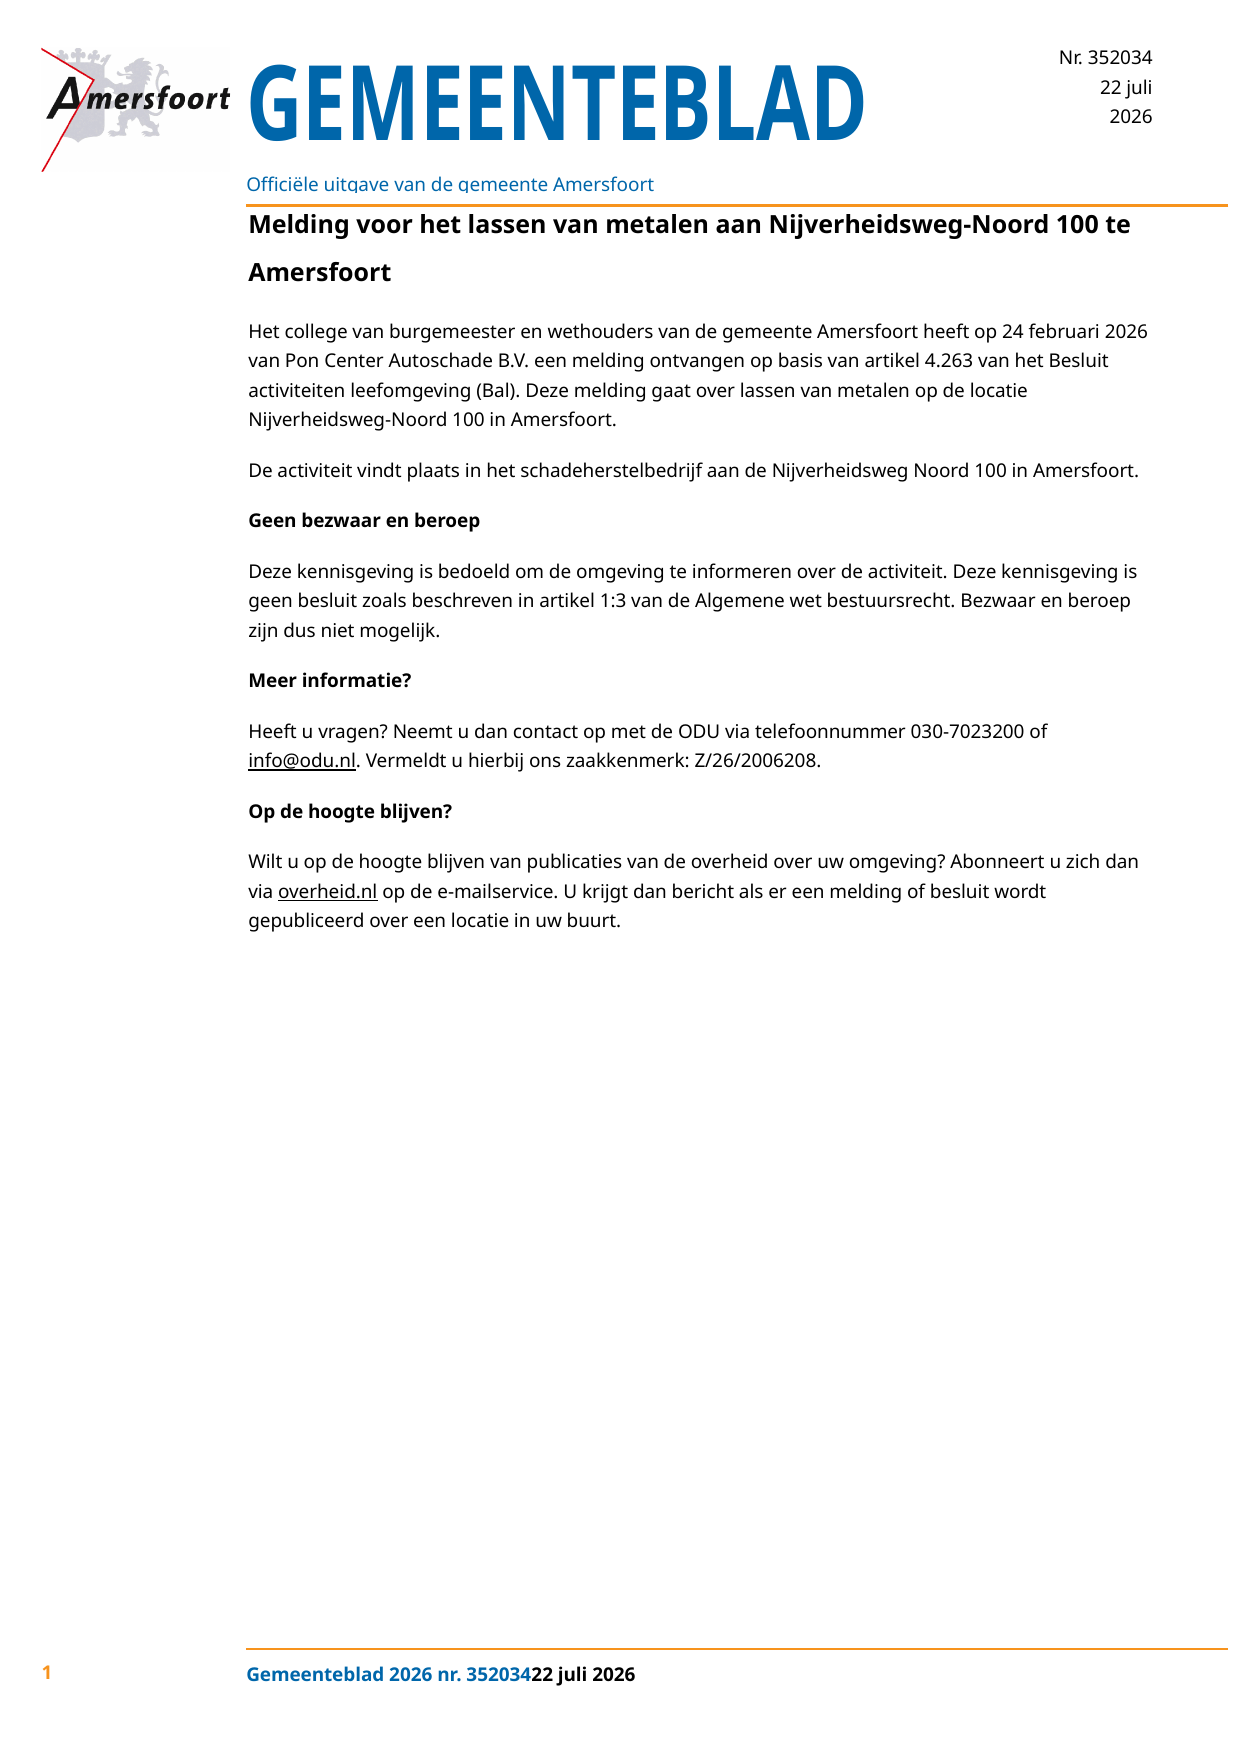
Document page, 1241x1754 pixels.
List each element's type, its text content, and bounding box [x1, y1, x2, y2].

text Wilt u op de hoogte blijven van publicaties van de overheid over uw omgeving? Abonneert u zich dan via overheid.nl op de e-mailservice. U krijgt dan bericht als er een melding of besluit wordt gepubliceerd over een locatie in uw buurt. [248, 848, 1152, 933]
text Melding voor het lassen van metalen aan Nijverheidsweg-Noord 100 te Amersfoort [248, 207, 1152, 288]
text Heeft u vragen? Neemt u dan contact op met de ODU via telefoonnummer 030-7023200 of info@odu.nl. Vermeldt u hierbij ons zaakkenmerk: Z/26/2006208. [248, 718, 1152, 773]
text De activiteit vindt plaats in het schadeherstelbedrijf aan de Nijverheidsweg Noord 100 in Amersfoort. [248, 457, 1152, 483]
text Op de hoogte blijven? [248, 798, 1152, 824]
picture [41, 47, 231, 172]
text Het college van burgemeester en wethouders van de gemeente Amersfoort heeft op 24 februari 2026 van Pon Center Autoschade B.V. een melding ontvangen op basis van artikel 4.263 van het Besluit activiteiten leefomgeving (Bal). Deze melding gaat over lassen van metalen op de locatie Nijverheidsweg-Noord 100 in Amersfoort. [248, 318, 1152, 432]
text Meer informatie? [248, 667, 1152, 693]
text Geen bezwaar en beroep [248, 507, 1152, 533]
text Deze kennisgeving is bedoeld om de omgeving te informeren over de activiteit. Deze kennisgeving is geen besluit zoals beschreven in artikel 1:3 van de Algemene wet bestuursrecht. Bezwaar en beroep zijn dus niet mogelijk. [248, 558, 1152, 643]
